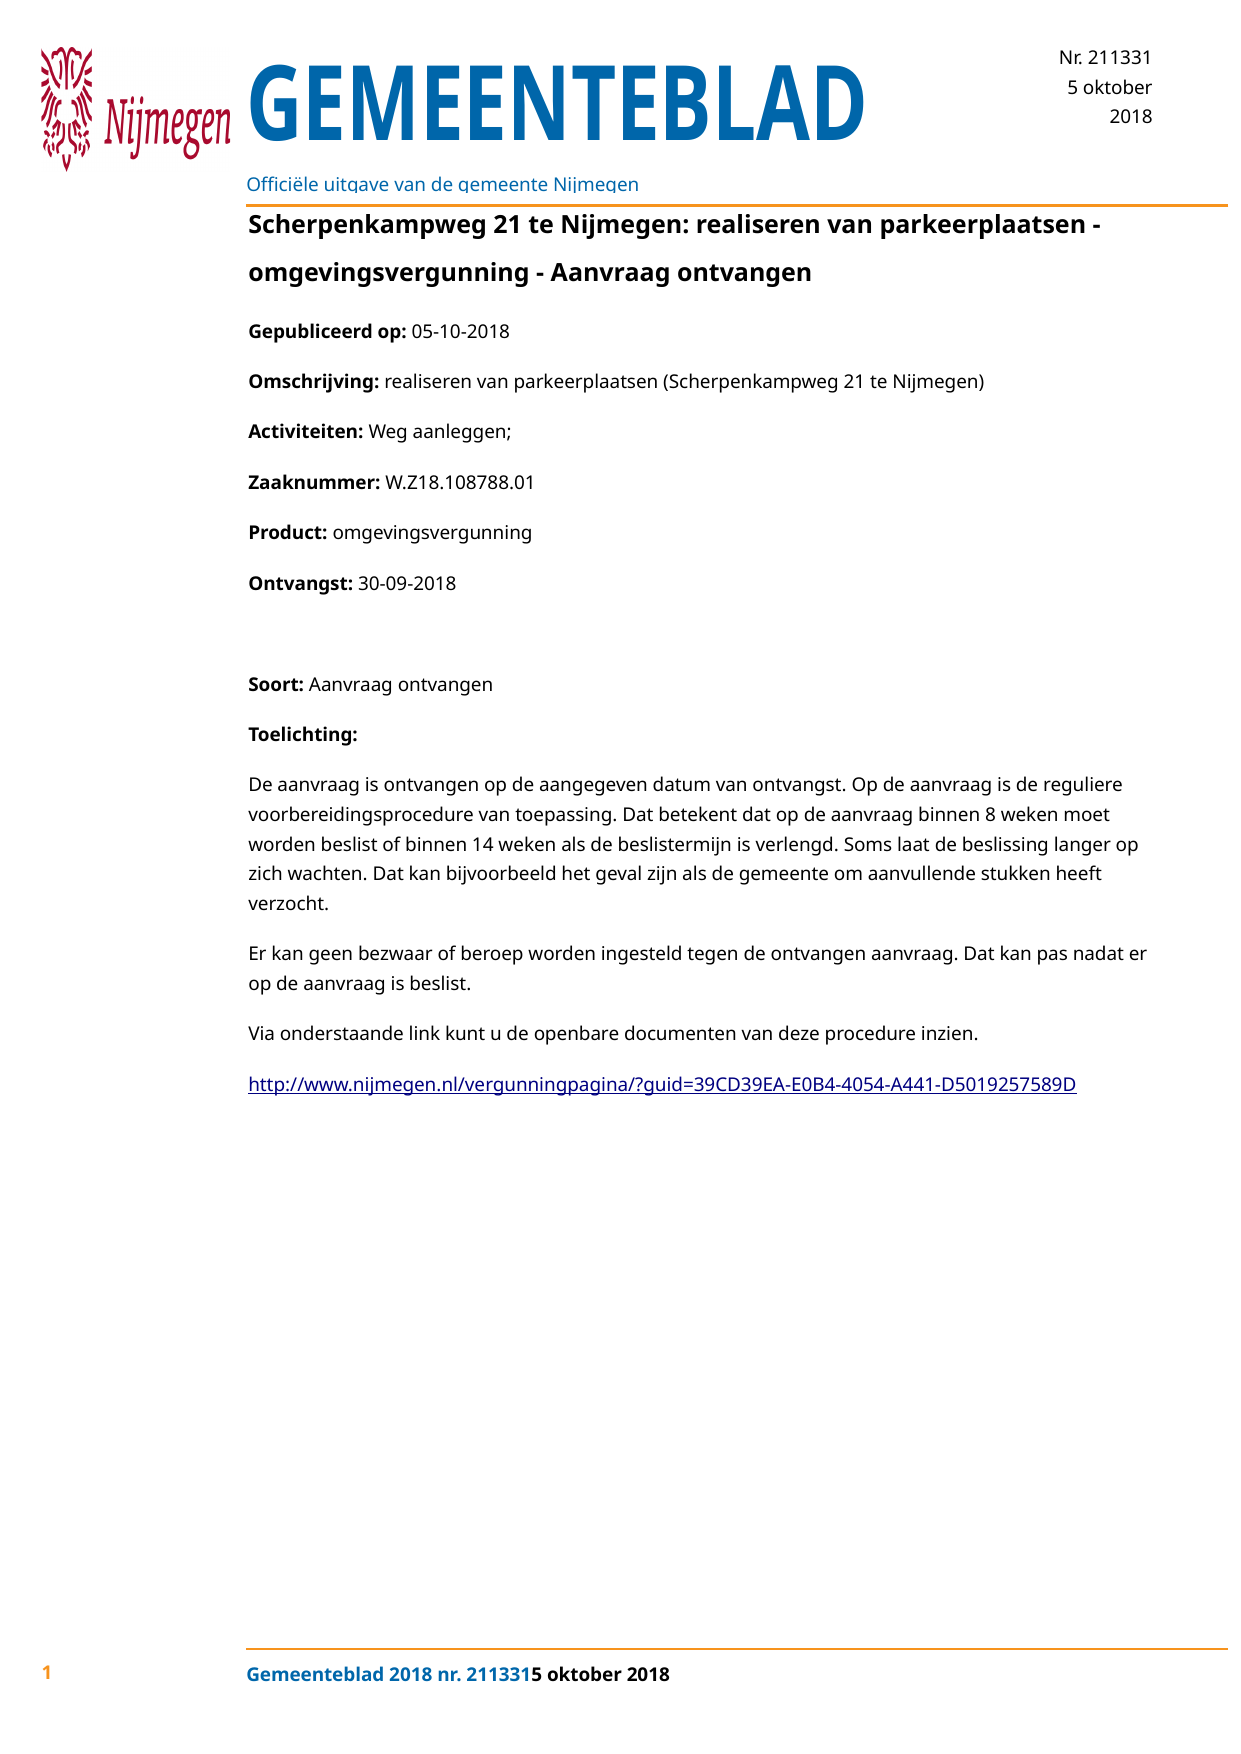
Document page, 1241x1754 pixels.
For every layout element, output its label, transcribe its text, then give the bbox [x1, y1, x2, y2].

text Ontvangst: 30-09-2018 [248, 570, 1152, 596]
text Er kan geen bezwaar of beroep worden ingesteld tegen de ontvangen aanvraag. Dat kan pas nadat er op de aanvraag is beslist. [248, 940, 1152, 996]
picture [41, 47, 231, 172]
text Product: omgevingsvergunning [248, 519, 1152, 545]
text Via onderstaande link kunt u de openbare documenten van deze procedure inzien. [248, 1020, 1152, 1046]
text Zaaknummer: W.Z18.108788.01 [248, 469, 1152, 495]
text Activiteiten: Weg aanleggen; [248, 419, 1152, 444]
text http://www.nijmegen.nl/vergunningpagina/?guid=39CD39EA-E0B4-4054-A441-D5019257589D [248, 1071, 1152, 1097]
text De aanvraag is ontvangen op de aangegeven datum van ontvangst. Op de aanvraag is de reguliere voorbereidingsprocedure van toepassing. Dat betekent dat op de aanvraag binnen 8 weken moet worden beslist of binnen 14 weken als de beslistermijn is verlengd. Soms laat de beslissing langer op zich wachten. Dat kan bijvoorbeeld het geval zijn als de gemeente om aanvullende stukken heeft verzocht. [248, 772, 1152, 916]
text Omschrijving: realiseren van parkeerplaatsen (Scherpenkampweg 21 te Nijmegen) [248, 368, 1152, 394]
text Soort: Aanvraag ontvangen [248, 671, 1152, 697]
text Scherpenkampweg 21 te Nijmegen: realiseren van parkeerplaatsen - omgevingsvergunning - Aanvraag ontvangen [248, 207, 1152, 288]
text Gepubliceerd op: 05-10-2018 [248, 318, 1152, 344]
text Toelichting: [248, 721, 1152, 747]
